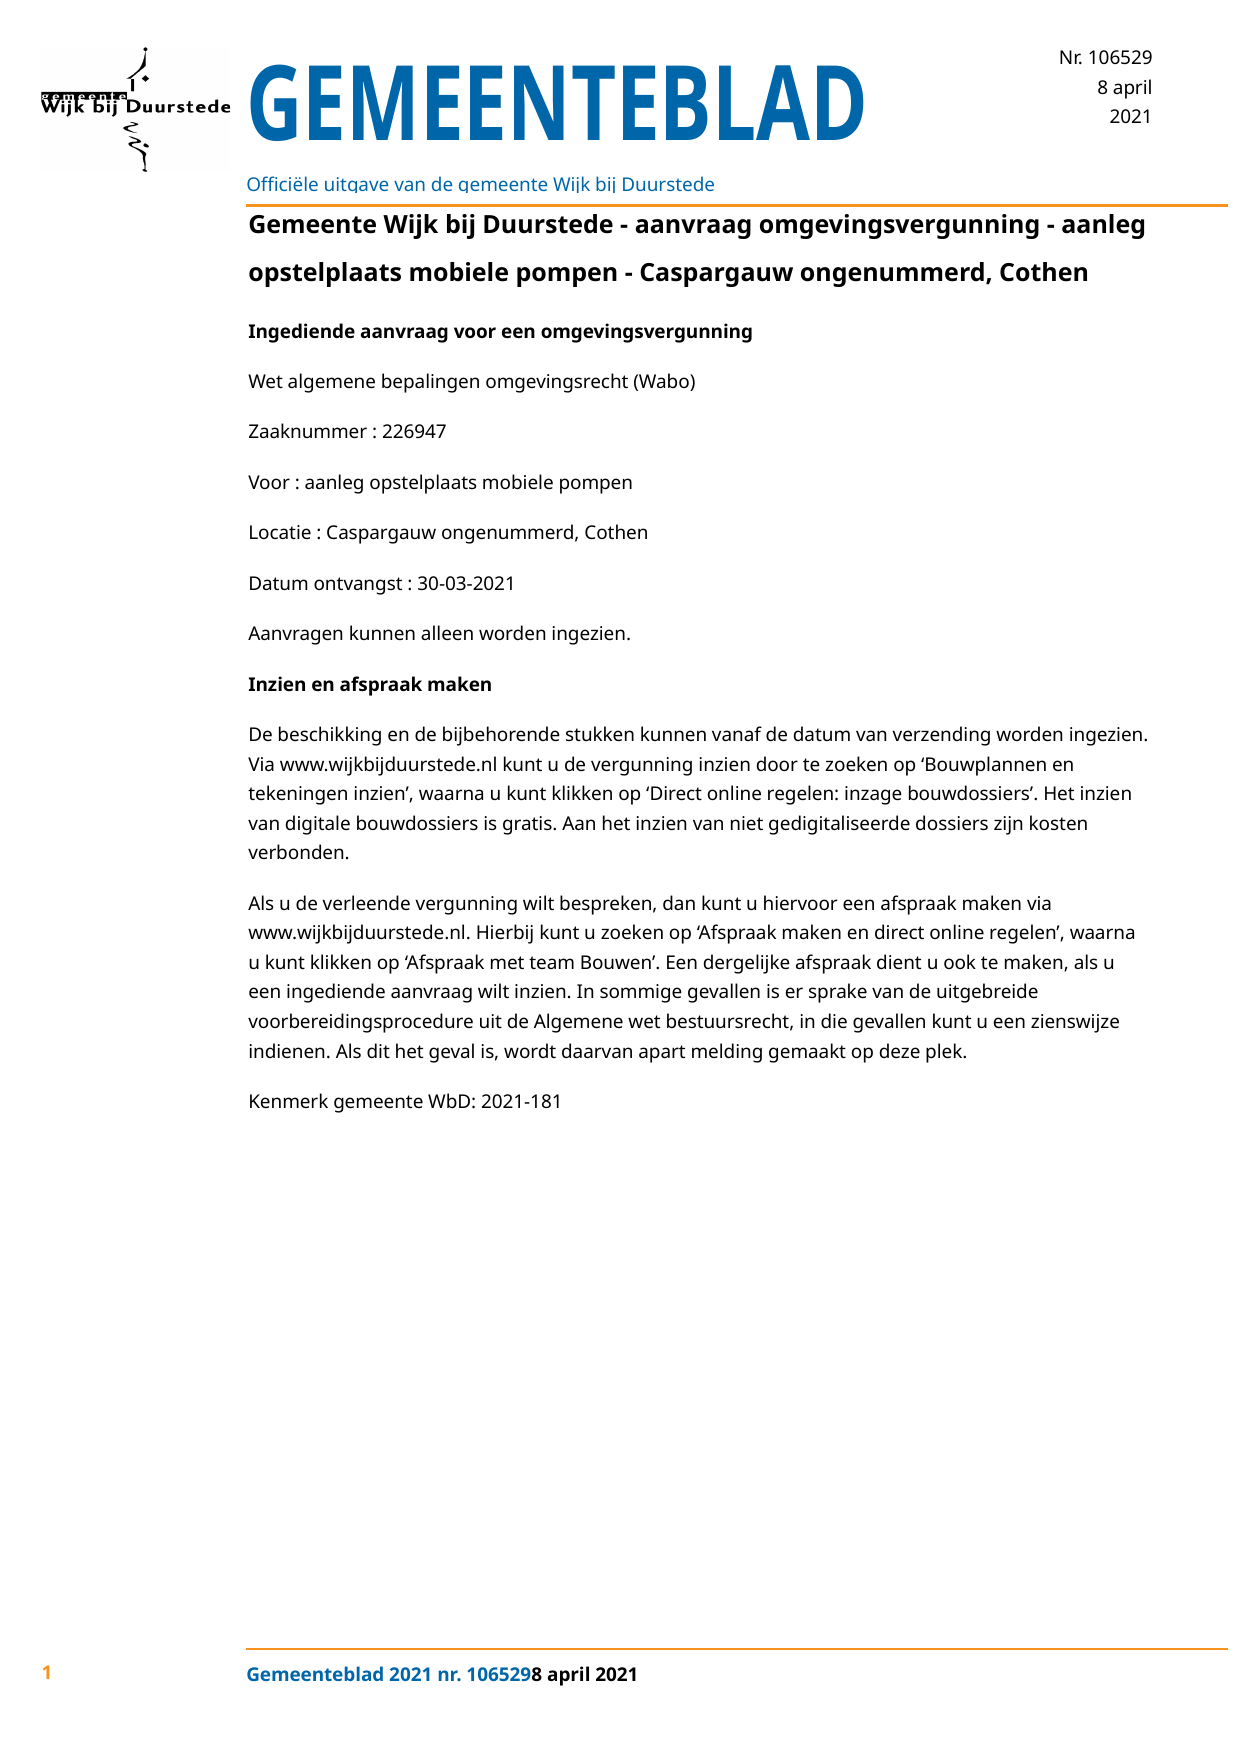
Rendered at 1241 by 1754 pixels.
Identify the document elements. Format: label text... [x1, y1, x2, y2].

text Inzien en afspraak maken [248, 671, 1152, 697]
text Zaaknummer : 226947 [248, 419, 1152, 444]
text Aanvragen kunnen alleen worden ingezien. [248, 620, 1152, 646]
text Kenmerk gemeente WbD: 2021-181 [248, 1088, 1152, 1114]
text Gemeente Wijk bij Duurstede - aanvraag omgevingsvergunning - aanleg opstelplaats mobiele pompen - Caspargauw ongenummerd, Cothen [248, 207, 1152, 288]
text Datum ontvangst : 30-03-2021 [248, 570, 1152, 596]
text Ingediende aanvraag voor een omgevingsvergunning [248, 318, 1152, 344]
text Als u de verleende vergunning wilt bespreken, dan kunt u hiervoor een afspraak maken via www.wijkbijduurstede.nl. Hierbij kunt u zoeken op ‘Afspraak maken en direct online regelen’, waarna u kunt klikken op ‘Afspraak met team Bouwen’. Een dergelijke afspraak dient u ook te maken, als u een ingediende aanvraag wilt inzien. In sommige gevallen is er sprake van de uitgebreide voorbereidingsprocedure uit de Algemene wet bestuursrecht, in die gevallen kunt u een zienswijze indienen. Als dit het geval is, wordt daarvan apart melding gemaakt op deze plek. [248, 890, 1152, 1064]
picture [41, 47, 231, 172]
text Locatie : Caspargauw ongenummerd, Cothen [248, 519, 1152, 545]
text De beschikking en de bijbehorende stukken kunnen vanaf de datum van verzending worden ingezien. Via www.wijkbijduurstede.nl kunt u de vergunning inzien door te zoeken op ‘Bouwplannen en tekeningen inzien’, waarna u kunt klikken op ‘Direct online regelen: inzage bouwdossiers’. Het inzien van digitale bouwdossiers is gratis. Aan het inzien van niet gedigitaliseerde dossiers zijn kosten verbonden. [248, 721, 1152, 865]
text Wet algemene bepalingen omgevingsrecht (Wabo) [248, 368, 1152, 394]
text Voor : aanleg opstelplaats mobiele pompen [248, 469, 1152, 495]
